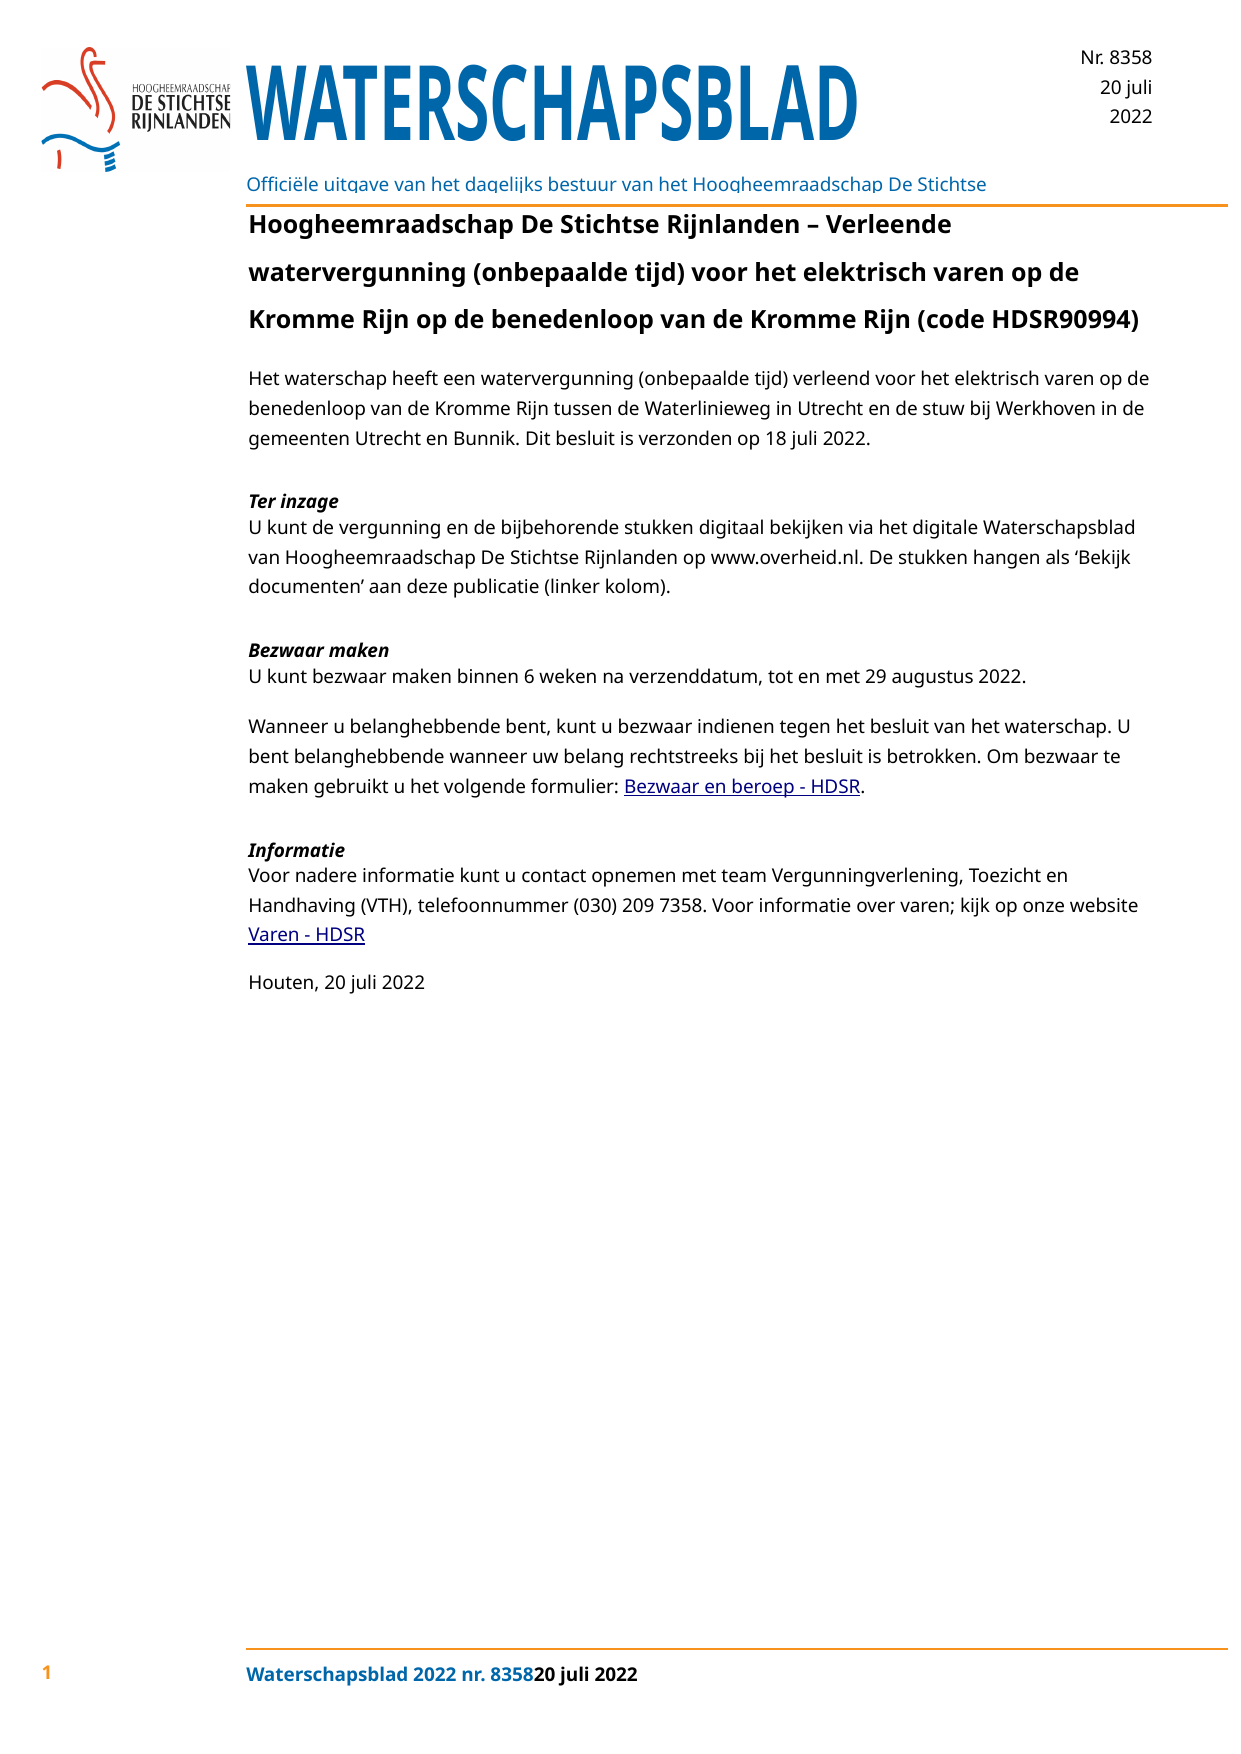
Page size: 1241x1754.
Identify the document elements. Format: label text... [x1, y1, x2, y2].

text Hoogheemraadschap De Stichtse Rijnlanden – Verleende watervergunning (onbepaalde tijd) voor het elektrisch varen op de Kromme Rijn op de benedenloop van de Kromme Rijn (code HDSR90994) [248, 207, 1152, 336]
text U kunt bezwaar maken binnen 6 weken na verzenddatum, tot en met 29 augustus 2022. [248, 663, 1152, 689]
picture [41, 47, 231, 172]
text Bezwaar maken [248, 637, 1152, 663]
text Houten, 20 juli 2022 [248, 969, 1152, 995]
text Wanneer u belanghebbende bent, kunt u bezwaar indienen tegen het besluit van het waterschap. U bent belanghebbende wanneer uw belang rechtstreeks bij het besluit is betrokken. Om bezwaar te maken gebruikt u het volgende formulier: Bezwaar en beroep - HDSR. [248, 714, 1152, 798]
text U kunt de vergunning en de bijbehorende stukken digitaal bekijken via het digitale Waterschapsblad van Hoogheemraadschap De Stichtse Rijnlanden op www.overheid.nl. De stukken hangen als ‘Bekijk documenten’ aan deze publicatie (linker kolom). [248, 514, 1152, 599]
text Het waterschap heeft een watervergunning (onbepaalde tijd) verleend voor het elektrisch varen op de benedenloop van de Kromme Rijn tussen de Waterlinieweg in Utrecht en de stuw bij Werkhoven in de gemeenten Utrecht en Bunnik. Dit besluit is verzonden op 18 juli 2022. [248, 366, 1152, 450]
text Informatie [248, 837, 1152, 862]
text Ter inzage [248, 489, 1152, 514]
text Voor nadere informatie kunt u contact opnemen met team Vergunningverlening, Toezicht en Handhaving (VTH), telefoonnummer (030) 209 7358. Voor informatie over varen; kijk op onze website Varen - HDSR [248, 862, 1152, 947]
